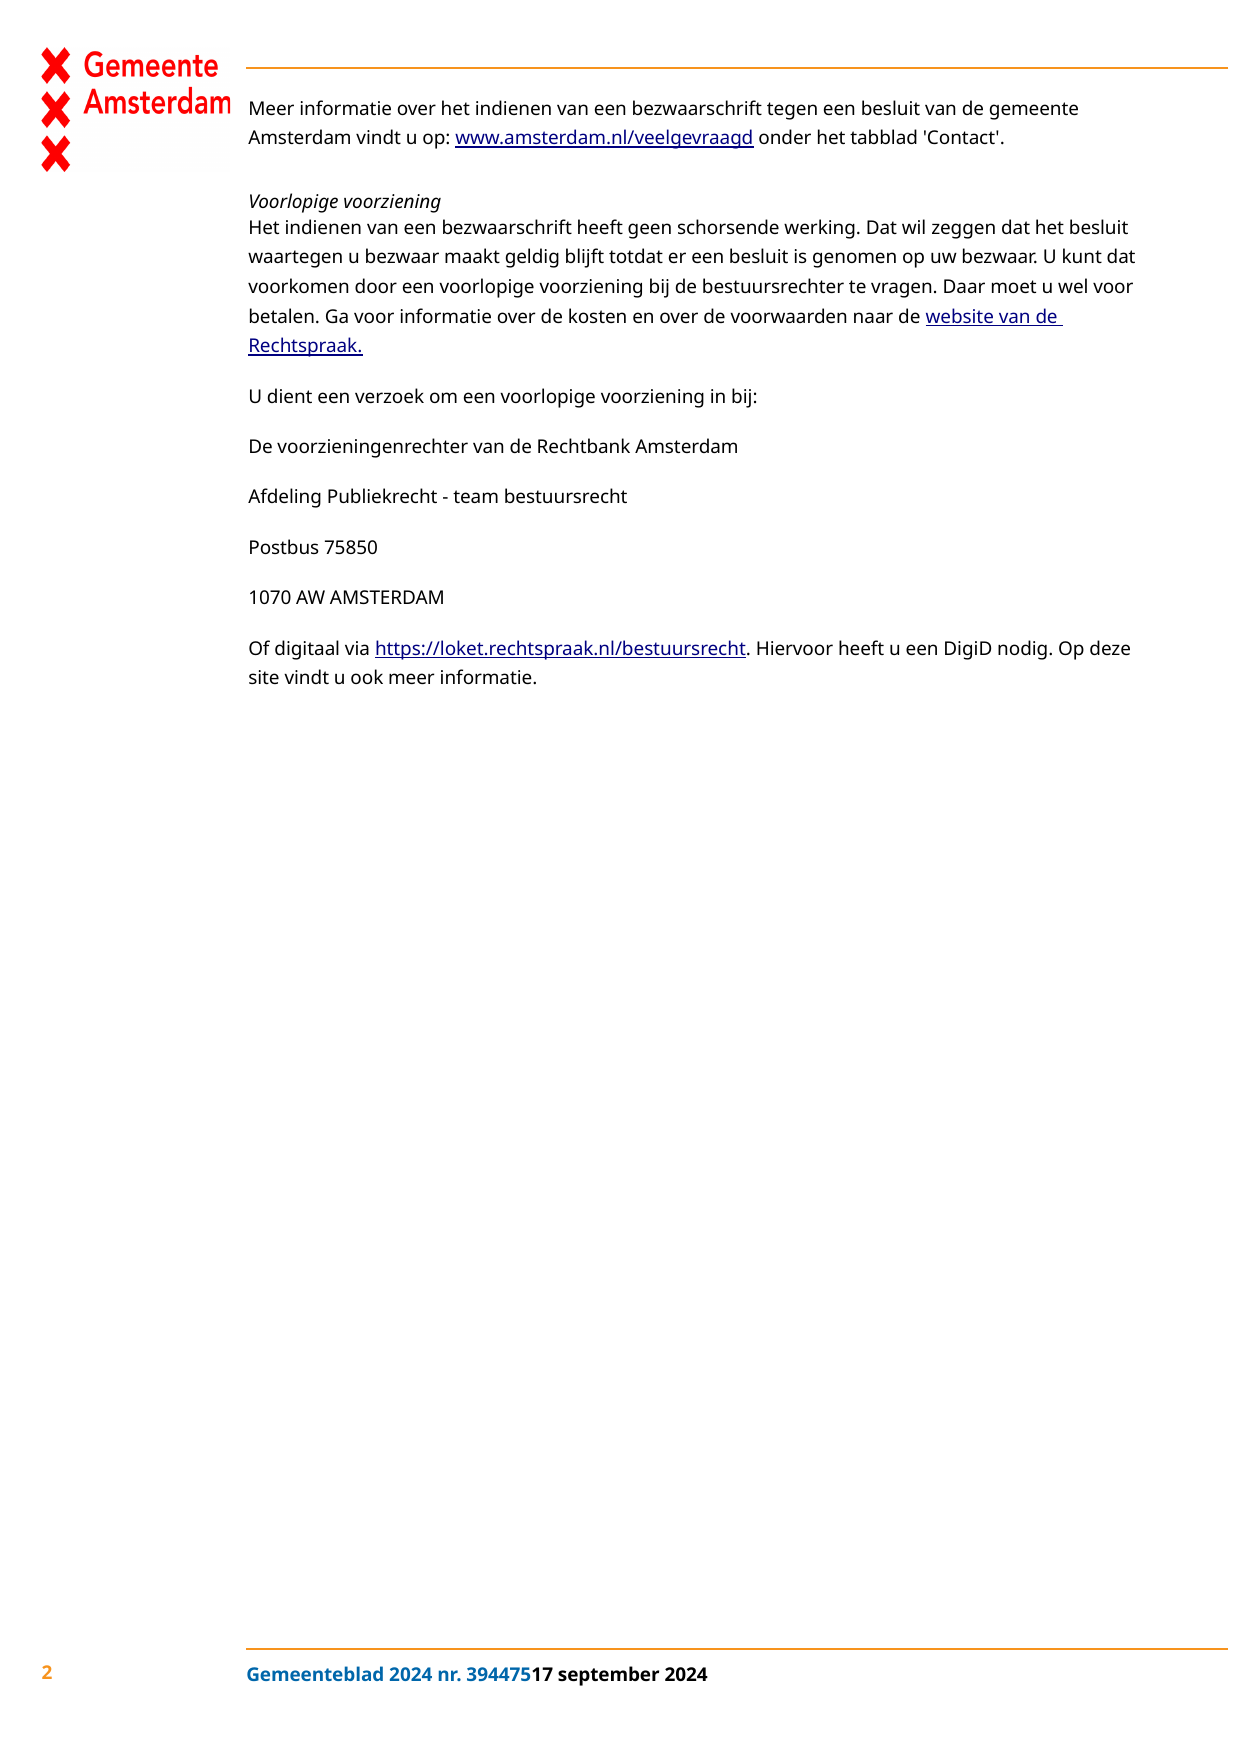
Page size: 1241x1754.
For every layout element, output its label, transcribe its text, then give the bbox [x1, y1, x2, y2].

text Voorlopige voorziening [248, 188, 1152, 214]
text U dient een verzoek om een voorlopige voorziening in bij: [248, 383, 1152, 408]
text Of digitaal via https://loket.rechtspraak.nl/bestuursrecht. Hiervoor heeft u een DigiD nodig. Op deze site vindt u ook meer informatie. [248, 635, 1152, 690]
picture [41, 47, 231, 172]
text Afdeling Publiekrecht - team bestuursrecht [248, 484, 1152, 509]
text Meer informatie over het indienen van een bezwaarschrift tegen een besluit van de gemeente Amsterdam vindt u op: www.amsterdam.nl/veelgevraagd onder het tabblad 'Contact'. [248, 95, 1152, 150]
text 1070 AW AMSTERDAM [248, 584, 1152, 610]
text Het indienen van een bezwaarschrift heeft geen schorsende werking. Dat wil zeggen dat het besluit waartegen u bezwaar maakt geldig blijft totdat er een besluit is genomen op uw bezwaar. U kunt dat voorkomen door een voorlopige voorziening bij de bestuursrechter te vragen. Daar moet u wel voor betalen. Ga voor informatie over de kosten en over de voorwaarden naar de website van de Rechtspraak. [248, 214, 1152, 358]
text Postbus 75850 [248, 534, 1152, 560]
text De voorzieningenrechter van de Rechtbank Amsterdam [248, 433, 1152, 459]
